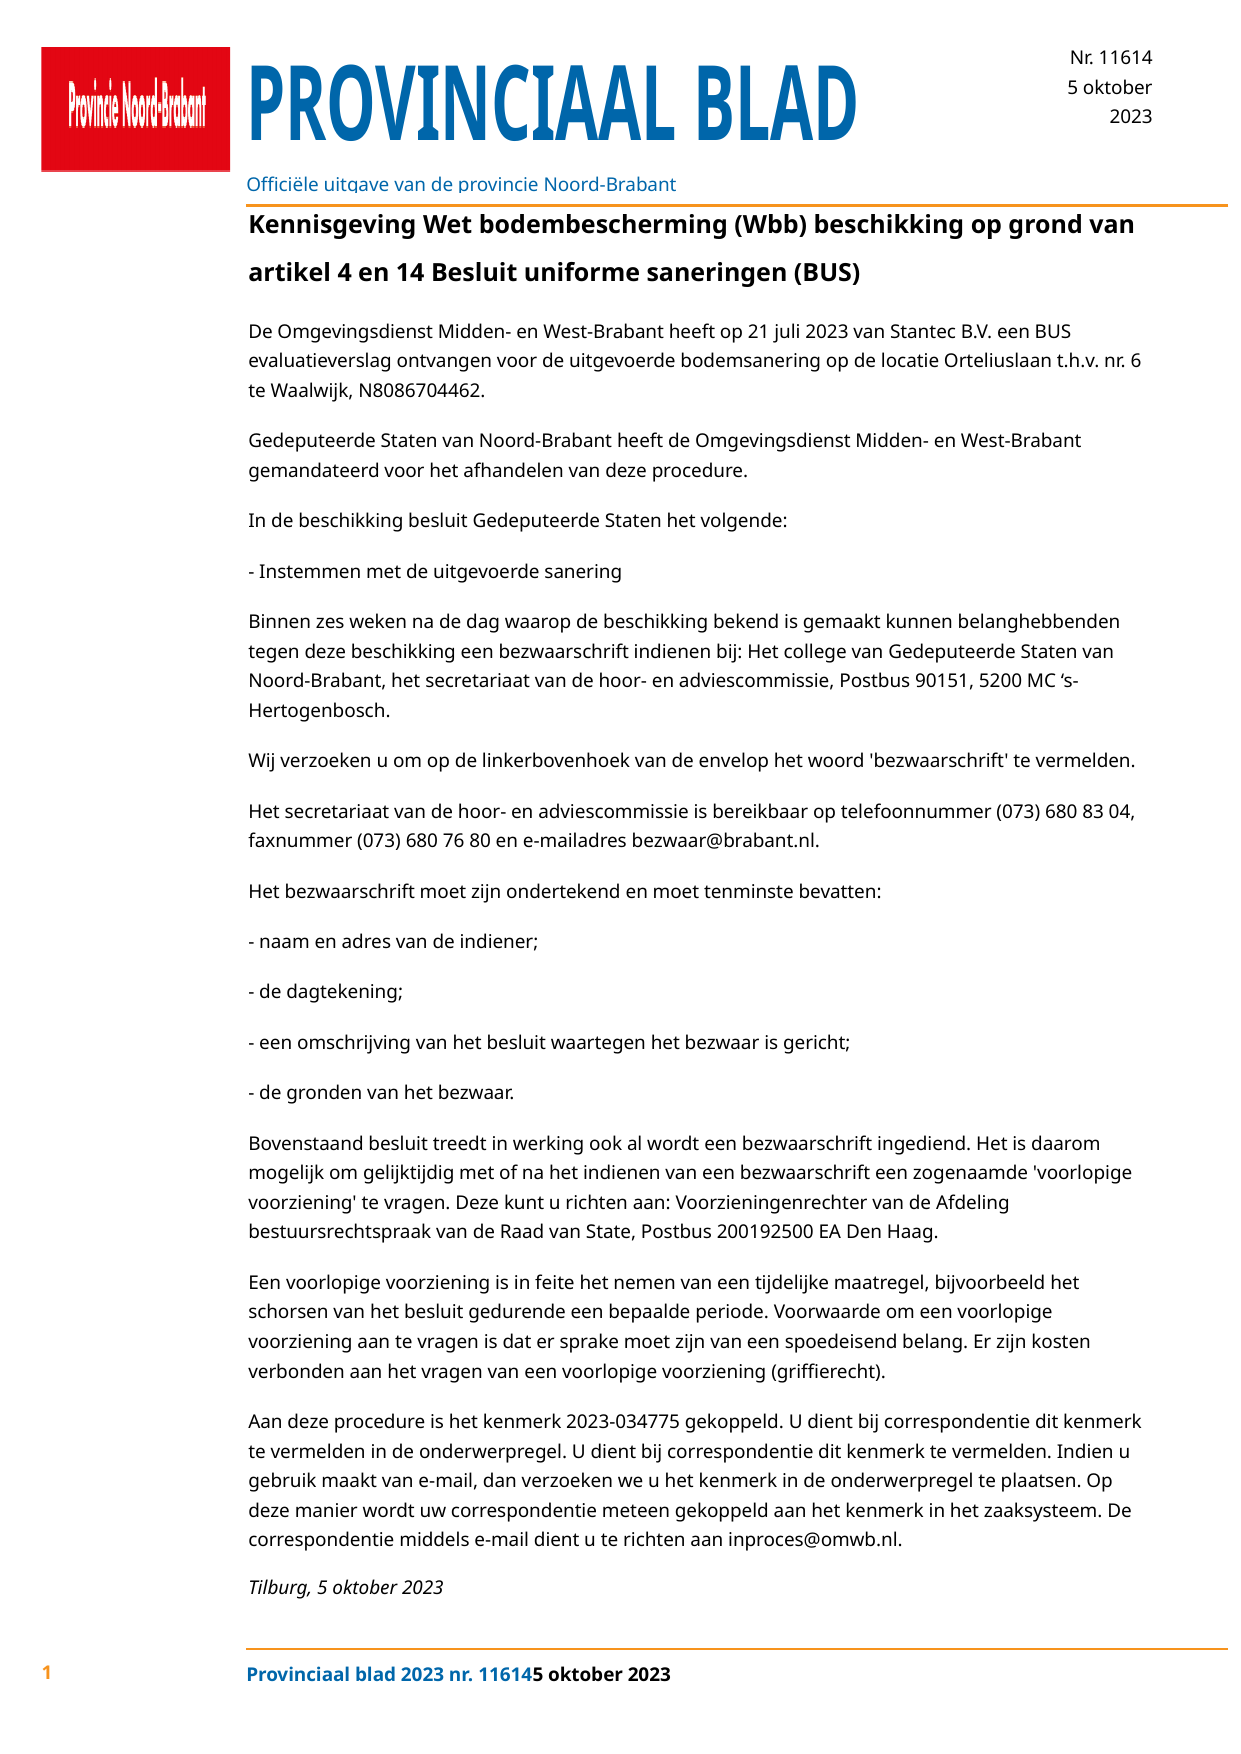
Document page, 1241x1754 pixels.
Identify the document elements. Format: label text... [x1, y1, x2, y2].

text - de dagtekening; [248, 979, 1152, 1004]
text Gedeputeerde Staten van Noord-Brabant heeft de Omgevingsdienst Midden- en West-Brabant gemandateerd voor het afhandelen van deze procedure. [248, 427, 1152, 483]
text - Instemmen met de uitgevoerde sanering [248, 558, 1152, 584]
text Een voorlopige voorziening is in feite het nemen van een tijdelijke maatregel, bijvoorbeeld het schorsen van het besluit gedurende een bepaalde periode. Voorwaarde om een voorlopige voorziening aan te vragen is dat er sprake moet zijn van een spoedeisend belang. Er zijn kosten verbonden aan het vragen van een voorlopige voorziening (griffierecht). [248, 1269, 1152, 1384]
text Bovenstaand besluit treedt in werking ook al wordt een bezwaarschrift ingediend. Het is daarom mogelijk om gelijktijdig met of na het indienen van een bezwaarschrift een zogenaamde 'voorlopige voorziening' te vragen. Deze kunt u richten aan: Voorzieningenrechter van de Afdeling bestuursrechtspraak van de Raad van State, Postbus 200192500 EA Den Haag. [248, 1130, 1152, 1244]
text Het bezwaarschrift moet zijn ondertekend en moet tenminste bevatten: [248, 878, 1152, 904]
text Wij verzoeken u om op de linkerbovenhoek van de envelop het woord 'bezwaarschrift' te vermelden. [248, 747, 1152, 773]
text - een omschrijving van het besluit waartegen het bezwaar is gericht; [248, 1029, 1152, 1055]
text Kennisgeving Wet bodembescherming (Wbb) beschikking op grond van artikel 4 en 14 Besluit uniforme saneringen (BUS) [248, 207, 1152, 288]
text - de gronden van het bezwaar. [248, 1079, 1152, 1105]
text Het secretariaat van de hoor- en adviescommissie is bereikbaar op telefoonnummer (073) 680 83 04, faxnummer (073) 680 76 80 en e-mailadres bezwaar@brabant.nl. [248, 798, 1152, 853]
text Tilburg, 5 oktober 2023 [248, 1574, 1152, 1600]
text Binnen zes weken na de dag waarop de beschikking bekend is gemaakt kunnen belanghebbenden tegen deze beschikking een bezwaarschrift indienen bij: Het college van Gedeputeerde Staten van Noord-Brabant, het secretariaat van de hoor- en adviescommissie, Postbus 90151, 5200 MC ‘s-Hertogenbosch. [248, 608, 1152, 723]
text In de beschikking besluit Gedeputeerde Staten het volgende: [248, 507, 1152, 533]
picture [41, 47, 231, 172]
text - naam en adres van de indiener; [248, 928, 1152, 954]
text Aan deze procedure is het kenmerk 2023-034775 gekoppeld. U dient bij correspondentie dit kenmerk te vermelden in de onderwerpregel. U dient bij correspondentie dit kenmerk te vermelden. Indien u gebruik maakt van e-mail, dan verzoeken we u het kenmerk in de onderwerpregel te plaatsen. Op deze manier wordt uw correspondentie meteen gekoppeld aan het kenmerk in het zaaksysteem. De correspondentie middels e-mail dient u te richten aan inproces@omwb.nl. [248, 1408, 1152, 1552]
text De Omgevingsdienst Midden- en West-Brabant heeft op 21 juli 2023 van Stantec B.V. een BUS evaluatieverslag ontvangen voor de uitgevoerde bodemsanering op de locatie Orteliuslaan t.h.v. nr. 6 te Waalwijk, N8086704462. [248, 318, 1152, 403]
